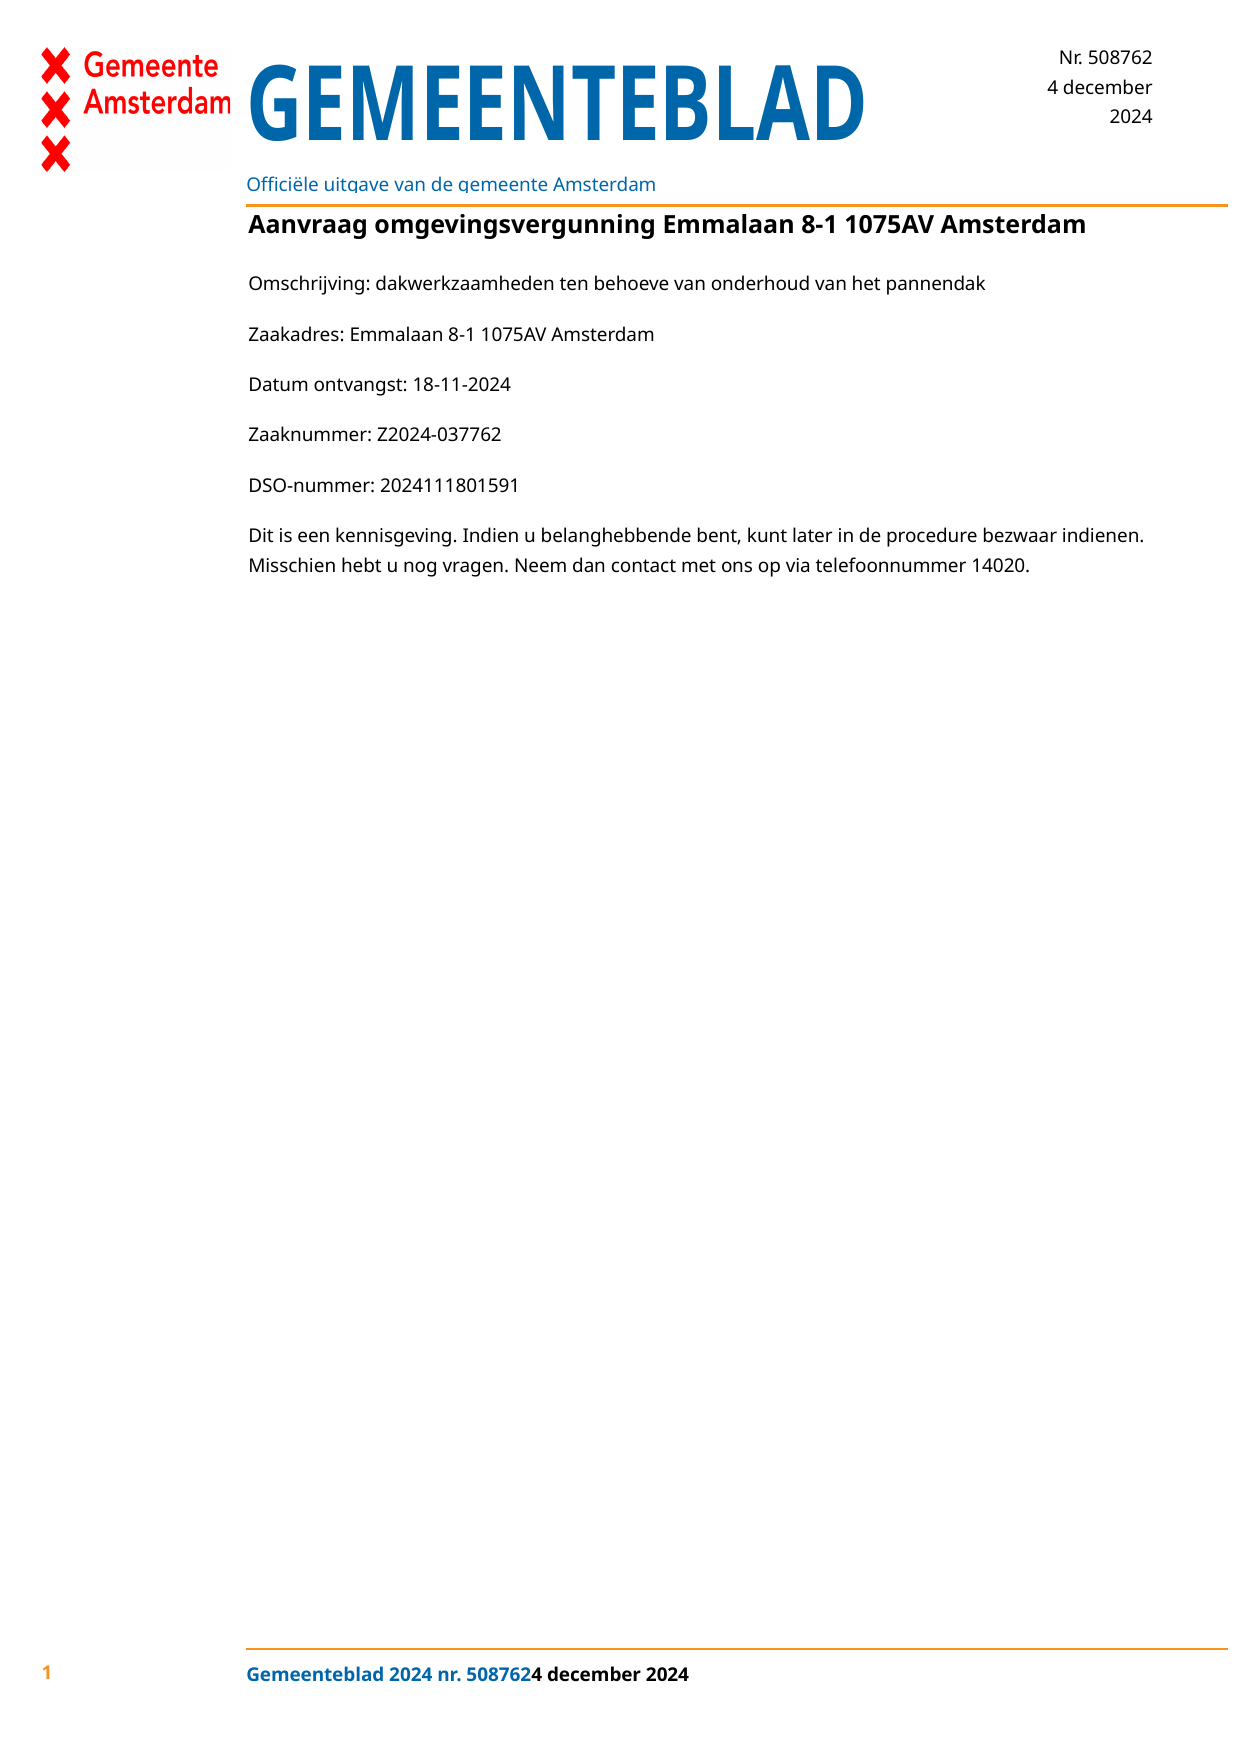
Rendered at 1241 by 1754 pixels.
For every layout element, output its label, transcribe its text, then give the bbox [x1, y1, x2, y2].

picture [41, 47, 231, 172]
text Zaaknummer: Z2024-037762 [248, 422, 1152, 447]
text Datum ontvangst: 18-11-2024 [248, 371, 1152, 397]
text Omschrijving: dakwerkzaamheden ten behoeve van onderhoud van het pannendak [248, 270, 1152, 296]
text DSO-nummer: 2024111801591 [248, 472, 1152, 498]
text Aanvraag omgevingsvergunning Emmalaan 8-1 1075AV Amsterdam [248, 207, 1152, 241]
text Zaakadres: Emmalaan 8-1 1075AV Amsterdam [248, 321, 1152, 346]
text Dit is een kennisgeving. Indien u belanghebbende bent, kunt later in de procedure bezwaar indienen. Misschien hebt u nog vragen. Neem dan contact met ons op via telefoonnummer 14020. [248, 522, 1152, 578]
